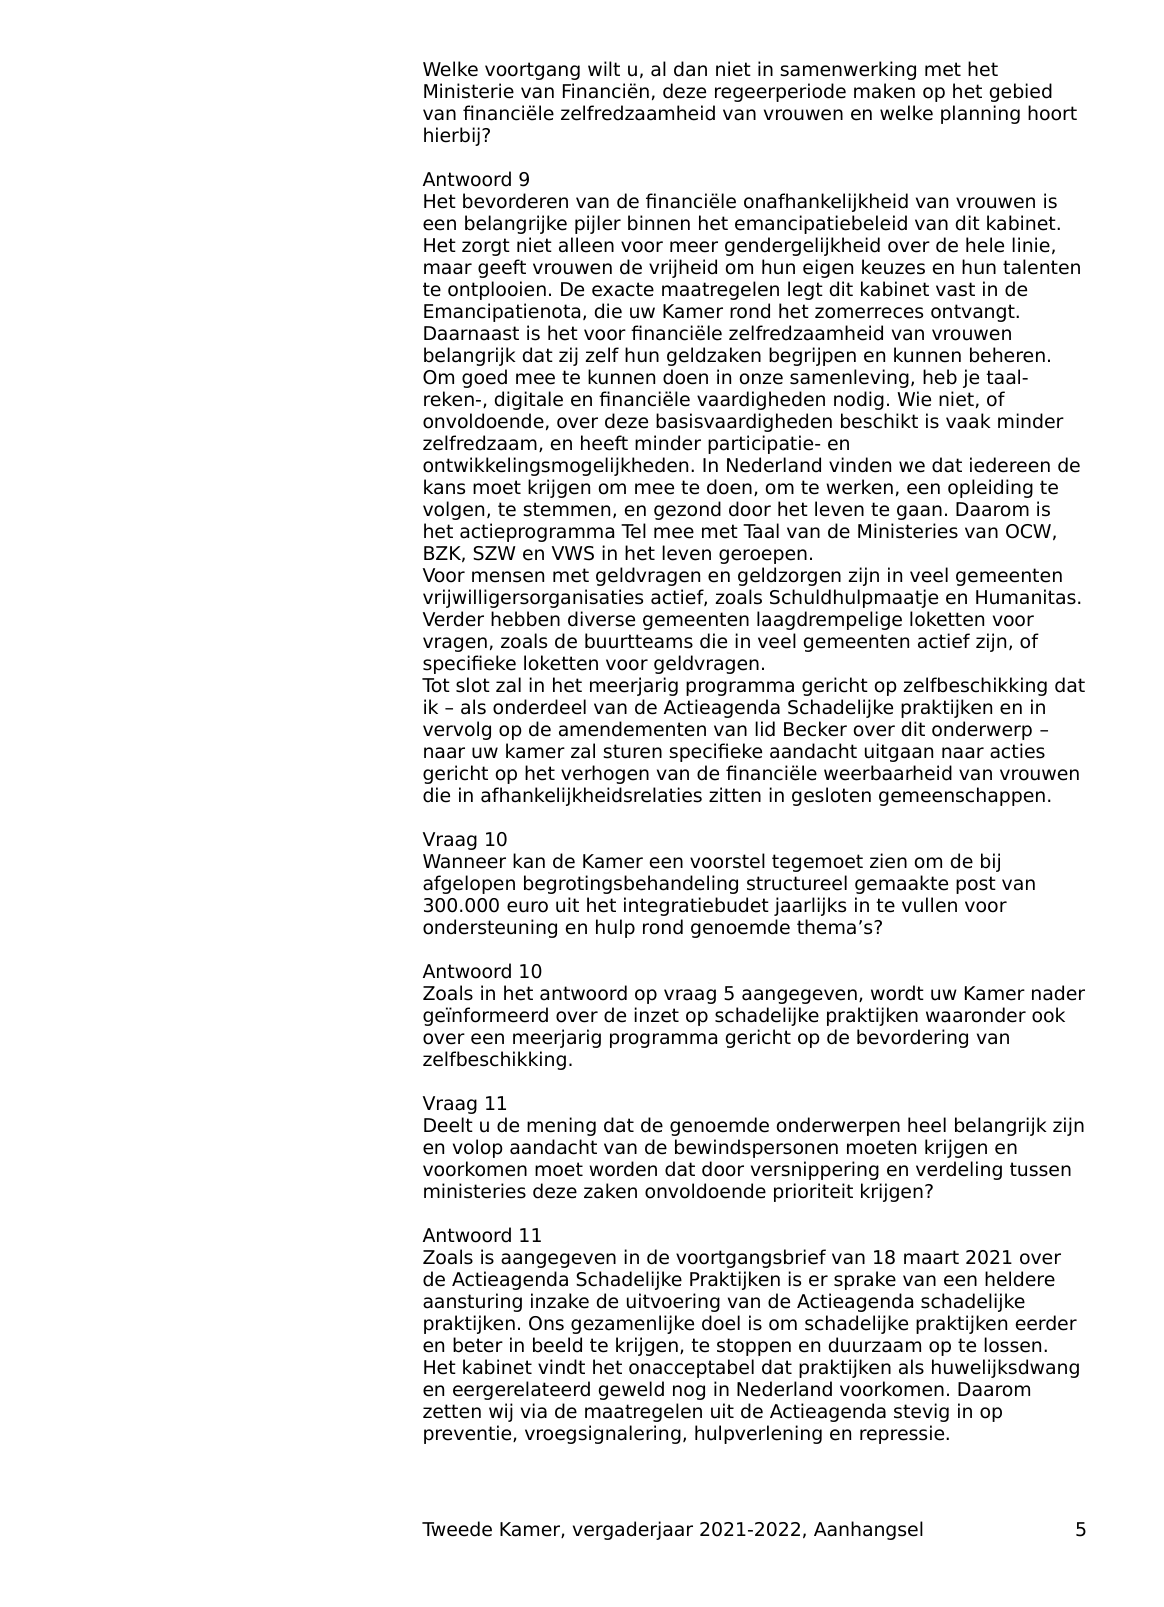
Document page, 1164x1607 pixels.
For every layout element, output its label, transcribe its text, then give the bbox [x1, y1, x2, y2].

text Vraag 11 [422, 1093, 1087, 1115]
text Antwoord 10 [422, 961, 1087, 983]
text Antwoord 9 [422, 169, 1087, 191]
text Deelt u de mening dat de genoemde onderwerpen heel belangrijk zijn en volop aandacht van de bewindspersonen moeten krijgen en voorkomen moet worden dat door versnippering en verdeling tussen ministeries deze zaken onvoldoende prioriteit krijgen? [422, 1115, 1087, 1203]
text Daarnaast is het voor financiële zelfredzaamheid van vrouwen belangrijk dat zij zelf hun geldzaken begrijpen en kunnen beheren. Om goed mee te kunnen doen in onze samenleving, heb je taal- reken-, digitale en financiële vaardigheden nodig. Wie niet, of onvoldoende, over deze basisvaardigheden beschikt is vaak minder zelfredzaam, en heeft minder participatie- en ontwikkelingsmogelijkheden. In Nederland vinden we dat iedereen de kans moet krijgen om mee te doen, om te werken, een opleiding te volgen, te stemmen, en gezond door het leven te gaan. Daarom is het actieprogramma Tel mee met Taal van de Ministeries van OCW, BZK, SZW en VWS in het leven geroepen. [422, 323, 1087, 565]
text Vraag 10 [422, 829, 1087, 851]
text Zoals is aangegeven in de voortgangsbrief van 18 maart 2021 over de Actieagenda Schadelijke Praktijken is er sprake van een heldere aansturing inzake de uitvoering van de Actieagenda schadelijke praktijken. Ons gezamenlijke doel is om schadelijke praktijken eerder en beter in beeld te krijgen, te stoppen en duurzaam op te lossen. Het kabinet vindt het onacceptabel dat praktijken als huwelijksdwang en eergerelateerd geweld nog in Nederland voorkomen. Daarom zetten wij via de maatregelen uit de Actieagenda stevig in op preventie, vroegsignalering, hulpverlening en repressie. [422, 1247, 1087, 1445]
text Welke voortgang wilt u, al dan niet in samenwerking met het Ministerie van Financiën, deze regeerperiode maken op het gebied van financiële zelfredzaamheid van vrouwen en welke planning hoort hierbij? [422, 59, 1087, 147]
text Antwoord 11 [422, 1225, 1087, 1247]
text Tot slot zal in het meerjarig programma gericht op zelfbeschikking dat ik – als onderdeel van de Actieagenda Schadelijke praktijken en in vervolg op de amendementen van lid Becker over dit onderwerp – naar uw kamer zal sturen specifieke aandacht uitgaan naar acties gericht op het verhogen van de financiële weerbaarheid van vrouwen die in afhankelijkheidsrelaties zitten in gesloten gemeenschappen. [422, 675, 1087, 807]
text Wanneer kan de Kamer een voorstel tegemoet zien om de bij afgelopen begrotingsbehandeling structureel gemaakte post van 300.000 euro uit het integratiebudet jaarlijks in te vullen voor ondersteuning en hulp rond genoemde thema’s? [422, 851, 1087, 939]
text Voor mensen met geldvragen en geldzorgen zijn in veel gemeenten vrijwilligersorganisaties actief, zoals Schuldhulpmaatje en Humanitas. Verder hebben diverse gemeenten laagdrempelige loketten voor vragen, zoals de buurtteams die in veel gemeenten actief zijn, of specifieke loketten voor geldvragen. [422, 565, 1087, 675]
text Het bevorderen van de financiële onafhankelijkheid van vrouwen is een belangrijke pijler binnen het emancipatiebeleid van dit kabinet. Het zorgt niet alleen voor meer gendergelijkheid over de hele linie, maar geeft vrouwen de vrijheid om hun eigen keuzes en hun talenten te ontplooien. De exacte maatregelen legt dit kabinet vast in de Emancipatienota, die uw Kamer rond het zomerreces ontvangt. [422, 191, 1087, 323]
text Zoals in het antwoord op vraag 5 aangegeven, wordt uw Kamer nader geïnformeerd over de inzet op schadelijke praktijken waaronder ook over een meerjarig programma gericht op de bevordering van zelfbeschikking. [422, 983, 1087, 1071]
